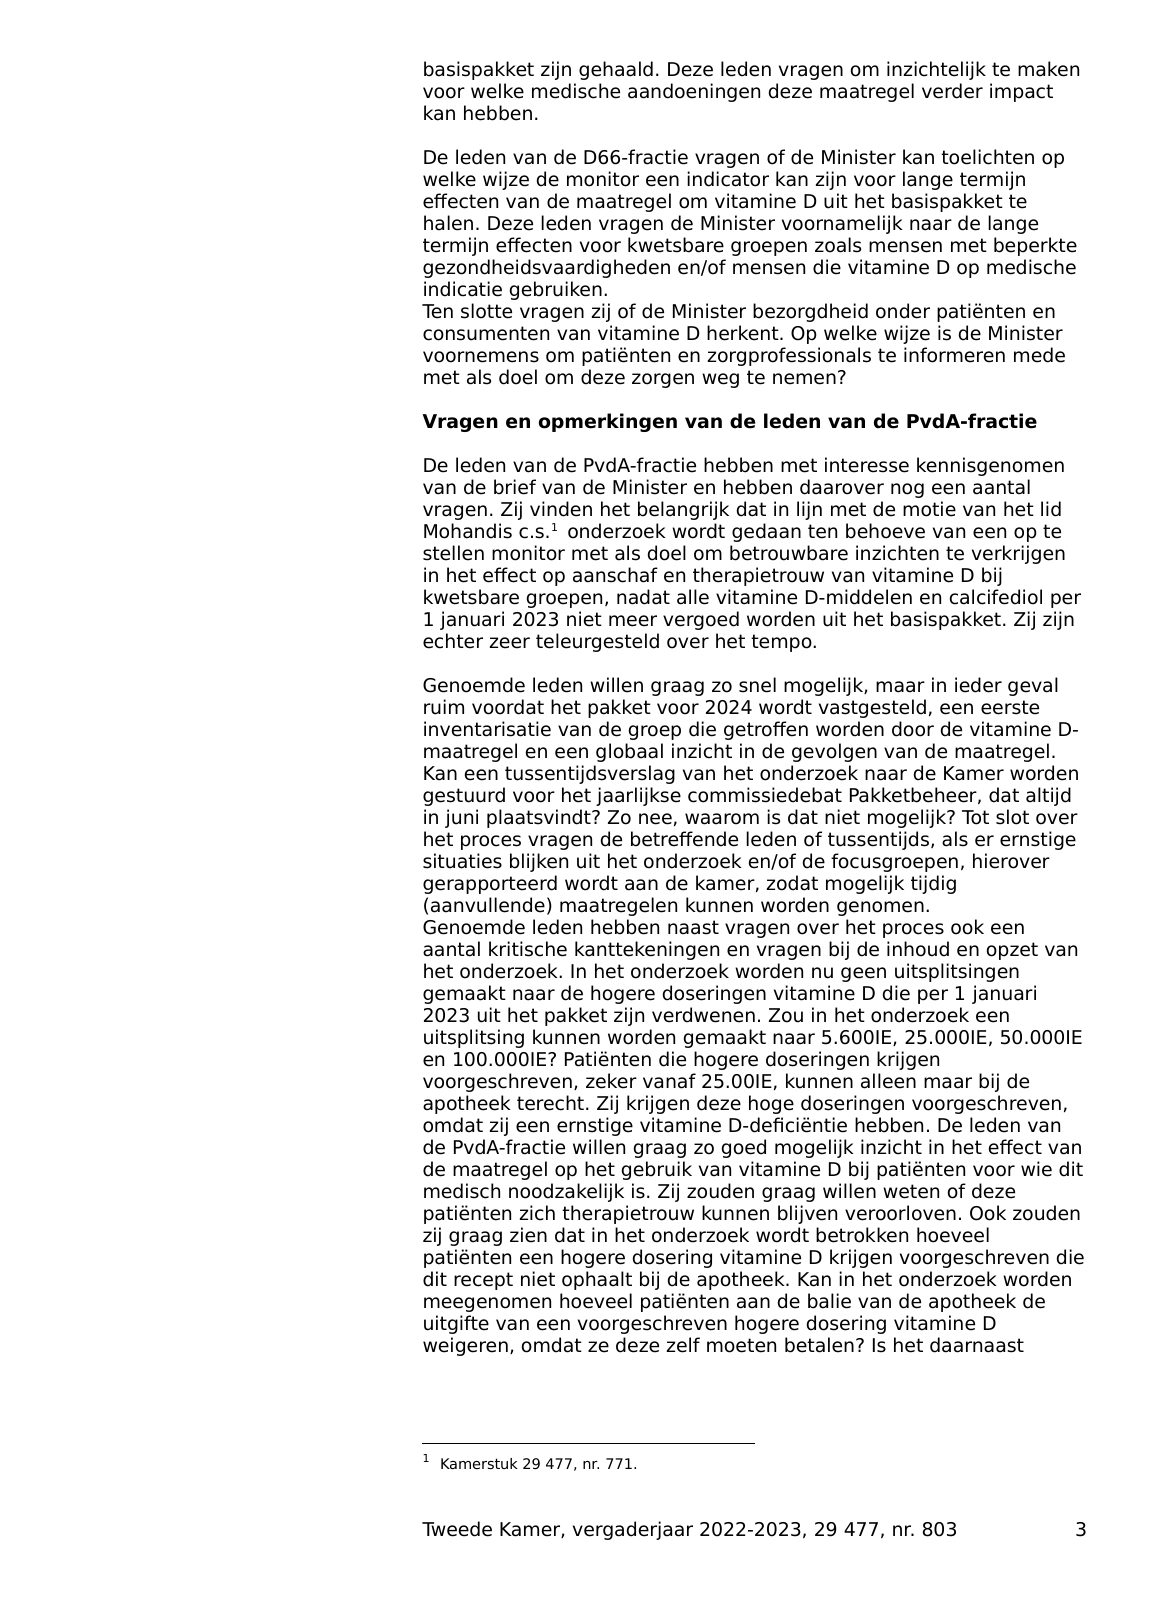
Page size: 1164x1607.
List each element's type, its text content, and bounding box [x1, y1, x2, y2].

text De leden van de D66-fractie vragen of de Minister kan toelichten op welke wijze de monitor een indicator kan zijn voor lange termijn effecten van de maatregel om vitamine D uit het basispakket te halen. Deze leden vragen de Minister voornamelijk naar de lange termijn effecten voor kwetsbare groepen zoals mensen met beperkte gezondheidsvaardigheden en/of mensen die vitamine D op medische indicatie gebruiken. [422, 147, 1087, 301]
text Kamerstuk 29 477, nr. 771. [422, 1452, 1087, 1474]
text Genoemde leden willen graag zo snel mogelijk, maar in ieder geval ruim voordat het pakket voor 2024 wordt vastgesteld, een eerste inventarisatie van de groep die getroffen worden door de vitamine D-maatregel en een globaal inzicht in de gevolgen van de maatregel. Kan een tussentijdsverslag van het onderzoek naar de Kamer worden gestuurd voor het jaarlijkse commissiedebat Pakketbeheer, dat altijd in juni plaatsvindt? Zo nee, waarom is dat niet mogelijk? Tot slot over het proces vragen de betreffende leden of tussentijds, als er ernstige situaties blijken uit het onderzoek en/of de focusgroepen, hierover gerapporteerd wordt aan de kamer, zodat mogelijk tijdig (aanvullende) maatregelen kunnen worden genomen. [422, 675, 1087, 917]
text basispakket zijn gehaald. Deze leden vragen om inzichtelijk te maken voor welke medische aandoeningen deze maatregel verder impact kan hebben. [422, 59, 1087, 125]
text Genoemde leden hebben naast vragen over het proces ook een aantal kritische kanttekeningen en vragen bij de inhoud en opzet van het onderzoek. In het onderzoek worden nu geen uitsplitsingen gemaakt naar de hogere doseringen vitamine D die per 1 januari 2023 uit het pakket zijn verdwenen. Zou in het onderzoek een uitsplitsing kunnen worden gemaakt naar 5.600IE, 25.000IE, 50.000IE en 100.000IE? Patiënten die hogere doseringen krijgen voorgeschreven, zeker vanaf 25.00IE, kunnen alleen maar bij de apotheek terecht. Zij krijgen deze hoge doseringen voorgeschreven, omdat zij een ernstige vitamine D-deficiëntie hebben. De leden van de PvdA-fractie willen graag zo goed mogelijk inzicht in het effect van de maatregel op het gebruik van vitamine D bij patiënten voor wie dit medisch noodzakelijk is. Zij zouden graag willen weten of deze patiënten zich therapietrouw kunnen blijven veroorloven. Ook zouden zij graag zien dat in het onderzoek wordt betrokken hoeveel patiënten een hogere dosering vitamine D krijgen voorgeschreven die dit recept niet ophaalt bij de apotheek. Kan in het onderzoek worden meegenomen hoeveel patiënten aan de balie van de apotheek de uitgifte van een voorgeschreven hogere dosering vitamine D weigeren, omdat ze deze zelf moeten betalen? Is het daarnaast [422, 917, 1087, 1357]
text Ten slotte vragen zij of de Minister bezorgdheid onder patiënten en consumenten van vitamine D herkent. Op welke wijze is de Minister voornemens om patiënten en zorgprofessionals te informeren mede met als doel om deze zorgen weg te nemen? [422, 301, 1087, 389]
subtitle Vragen en opmerkingen van de leden van de PvdA-fractie [422, 411, 1087, 433]
text De leden van de PvdA-fractie hebben met interesse kennisgenomen van de brief van de Minister en hebben daarover nog een aantal vragen. Zij vinden het belangrijk dat in lijn met de motie van het lid Mohandis c.s. onderzoek wordt gedaan ten behoeve van een op te stellen monitor met als doel om betrouwbare inzichten te verkrijgen in het effect op aanschaf en therapietrouw van vitamine D bij kwetsbare groepen, nadat alle vitamine D-middelen en calcifediol per 1 januari 2023 niet meer vergoed worden uit het basispakket. Zij zijn echter zeer teleurgesteld over het tempo. [422, 455, 1087, 653]
